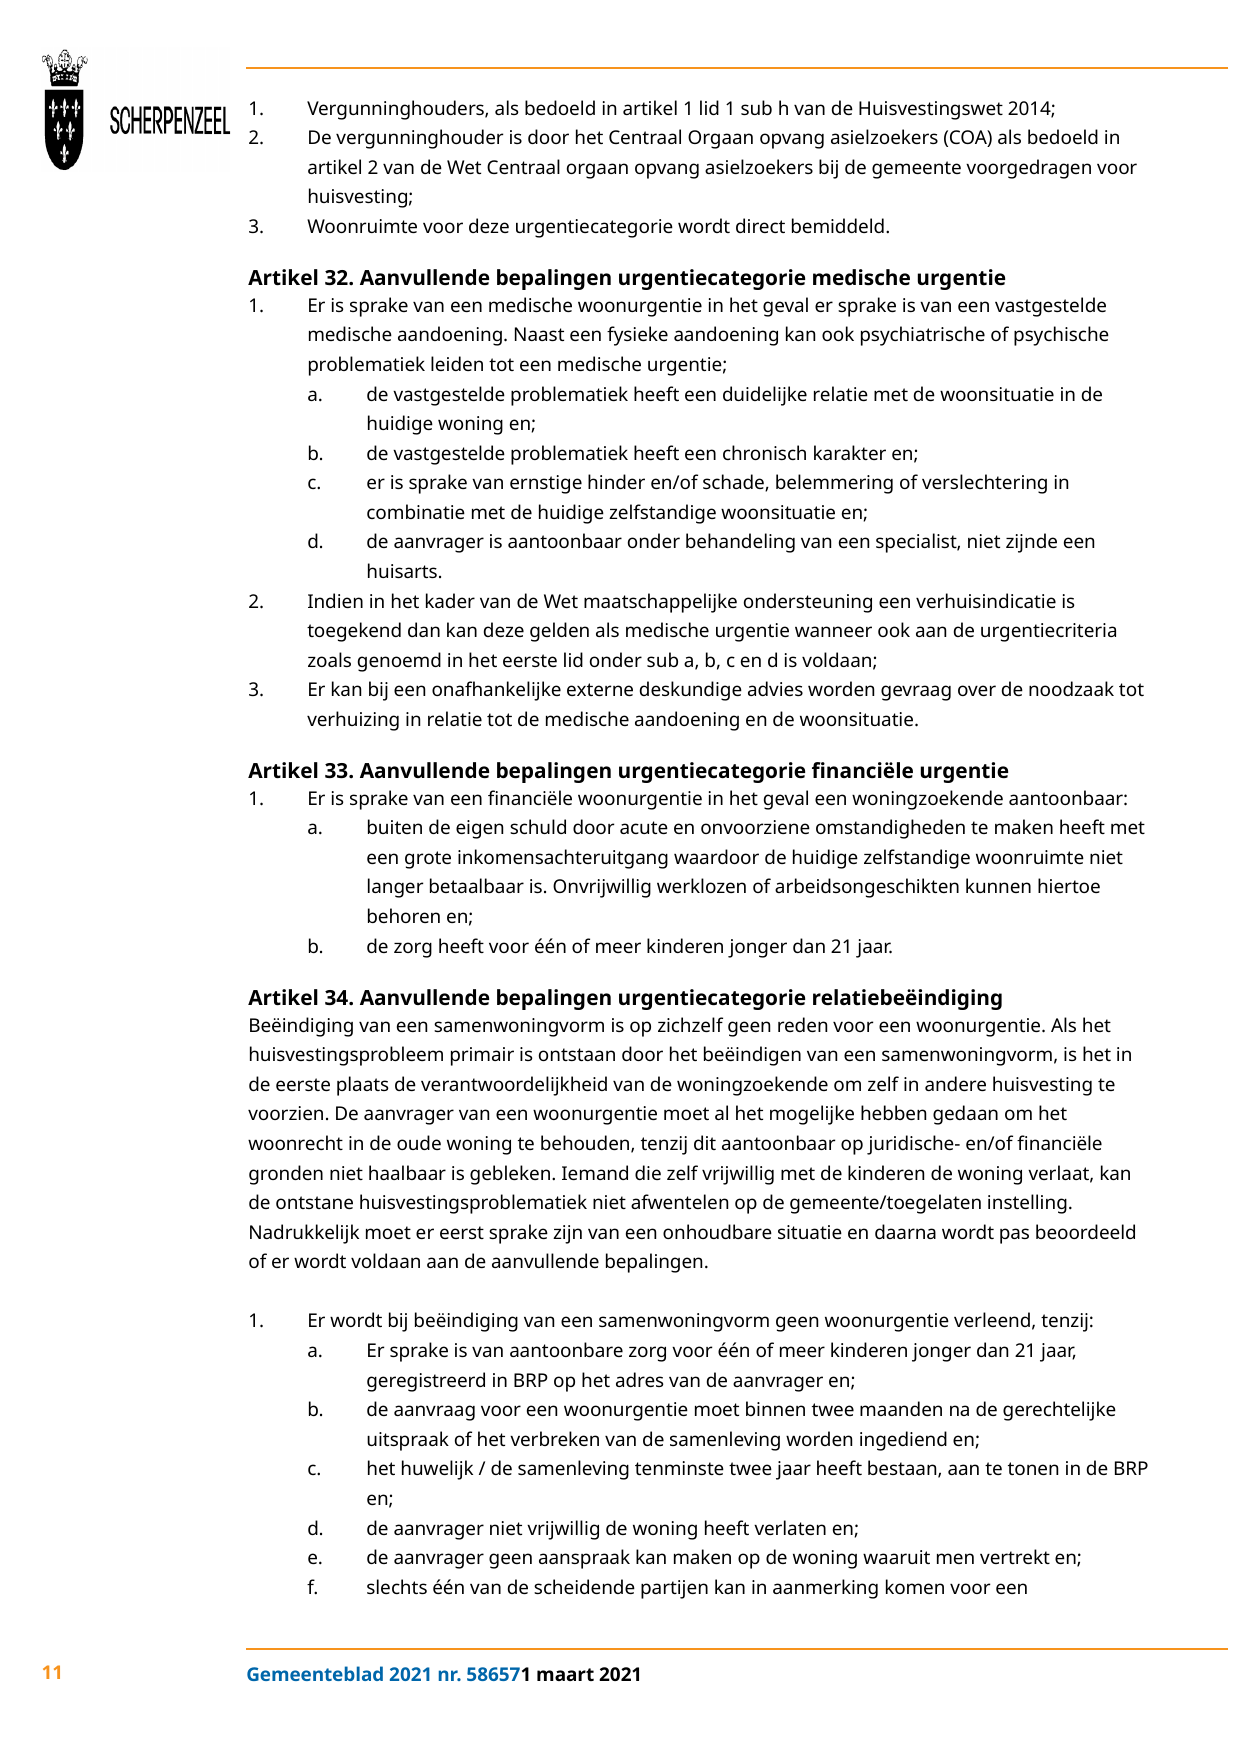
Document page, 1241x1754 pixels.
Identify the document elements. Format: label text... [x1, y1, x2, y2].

list Er sprake is van aantoonbare zorg voor één of meer kinderen jonger dan 21 jaar, geregistreerd in BRP op het adres van de aanvrager en; [307, 1337, 1152, 1392]
list de aanvrager niet vrijwillig de woning heeft verlaten en; [307, 1515, 1152, 1540]
list de vastgestelde problematiek heeft een chronisch karakter en; [307, 440, 1152, 466]
list de aanvrager geen aanspraak kan maken op de woning waaruit men vertrekt en; [307, 1544, 1152, 1570]
text Artikel 32. Aanvullende bepalingen urgentiecategorie medische urgentie [248, 263, 1152, 292]
list het huwelijk / de samenleving tenminste twee jaar heeft bestaan, aan te tonen in de BRP en; [307, 1456, 1152, 1511]
list Er is sprake van een financiële woonurgentie in het geval een woningzoekende aantoonbaar: [248, 785, 1152, 811]
text Beëindiging van een samenwoningvorm is op zichzelf geen reden voor een woonurgentie. Als het huisvestingsprobleem primair is ontstaan door het beëindigen van een samenwoningvorm, is het in de eerste plaats de verantwoordelijkheid van de woningzoekende om zelf in andere huisvesting te voorzien. De aanvrager van een woonurgentie moet al het mogelijke hebben gedaan om het woonrecht in de oude woning te behouden, tenzij dit aantoonbaar op juridische- en/of financiële gronden niet haalbaar is gebleken. Iemand die zelf vrijwillig met de kinderen de woning verlaat, kan de ontstane huisvestingsproblematiek niet afwentelen op de gemeente/toegelaten instelling. Nadrukkelijk moet er eerst sprake zijn van een onhoudbare situatie en daarna wordt pas beoordeeld of er wordt voldaan aan de aanvullende bepalingen. [248, 1012, 1152, 1274]
list de aanvrager is aantoonbaar onder behandeling van een specialist, niet zijnde een huisarts. [307, 529, 1152, 584]
list De vergunninghouder is door het Centraal Orgaan opvang asielzoekers (COA) als bedoeld in artikel 2 van de Wet Centraal orgaan opvang asielzoekers bij de gemeente voorgedragen voor huisvesting; [248, 124, 1152, 209]
list slechts één van de scheidende partijen kan in aanmerking komen voor een [307, 1574, 1152, 1599]
list de zorg heeft voor één of meer kinderen jonger dan 21 jaar. [307, 933, 1152, 959]
list de vastgestelde problematiek heeft een duidelijke relatie met de woonsituatie in de huidige woning en; [307, 381, 1152, 436]
text Artikel 33. Aanvullende bepalingen urgentiecategorie financiële urgentie [248, 757, 1152, 785]
list Vergunninghouders, als bedoeld in artikel 1 lid 1 sub h van de Huisvestingswet 2014; [248, 95, 1152, 121]
list Woonruimte voor deze urgentiecategorie wordt direct bemiddeld. [248, 213, 1152, 239]
list buiten de eigen schuld door acute en onvoorziene omstandigheden te maken heeft met een grote inkomensachteruitgang waardoor de huidige zelfstandige woonruimte niet langer betaalbaar is. Onvrijwillig werklozen of arbeidsongeschikten kunnen hiertoe behoren en; [307, 814, 1152, 929]
list de aanvraag voor een woonurgentie moet binnen twee maanden na de gerechtelijke uitspraak of het verbreken van de samenleving worden ingediend en; [307, 1396, 1152, 1452]
list Er wordt bij beëindiging van een samenwoningvorm geen woonurgentie verleend, tenzij: [248, 1308, 1152, 1333]
list Er is sprake van een medische woonurgentie in het geval er sprake is van een vastgestelde medische aandoening. Naast een fysieke aandoening kan ook psychiatrische of psychische problematiek leiden tot een medische urgentie; [248, 292, 1152, 377]
text Artikel 34. Aanvullende bepalingen urgentiecategorie relatiebeëindiging [248, 983, 1152, 1012]
list er is sprake van ernstige hinder en/of schade, belemmering of verslechtering in combinatie met de huidige zelfstandige woonsituatie en; [307, 469, 1152, 525]
list Indien in het kader van de Wet maatschappelijke ondersteuning een verhuisindicatie is toegekend dan kan deze gelden als medische urgentie wanneer ook aan de urgentiecriteria zoals genoemd in het eerste lid onder sub a, b, c en d is voldaan; [248, 588, 1152, 673]
picture [41, 47, 231, 172]
list Er kan bij een onafhankelijke externe deskundige advies worden gevraag over de noodzaak tot verhuizing in relatie tot de medische aandoening en de woonsituatie. [248, 677, 1152, 732]
